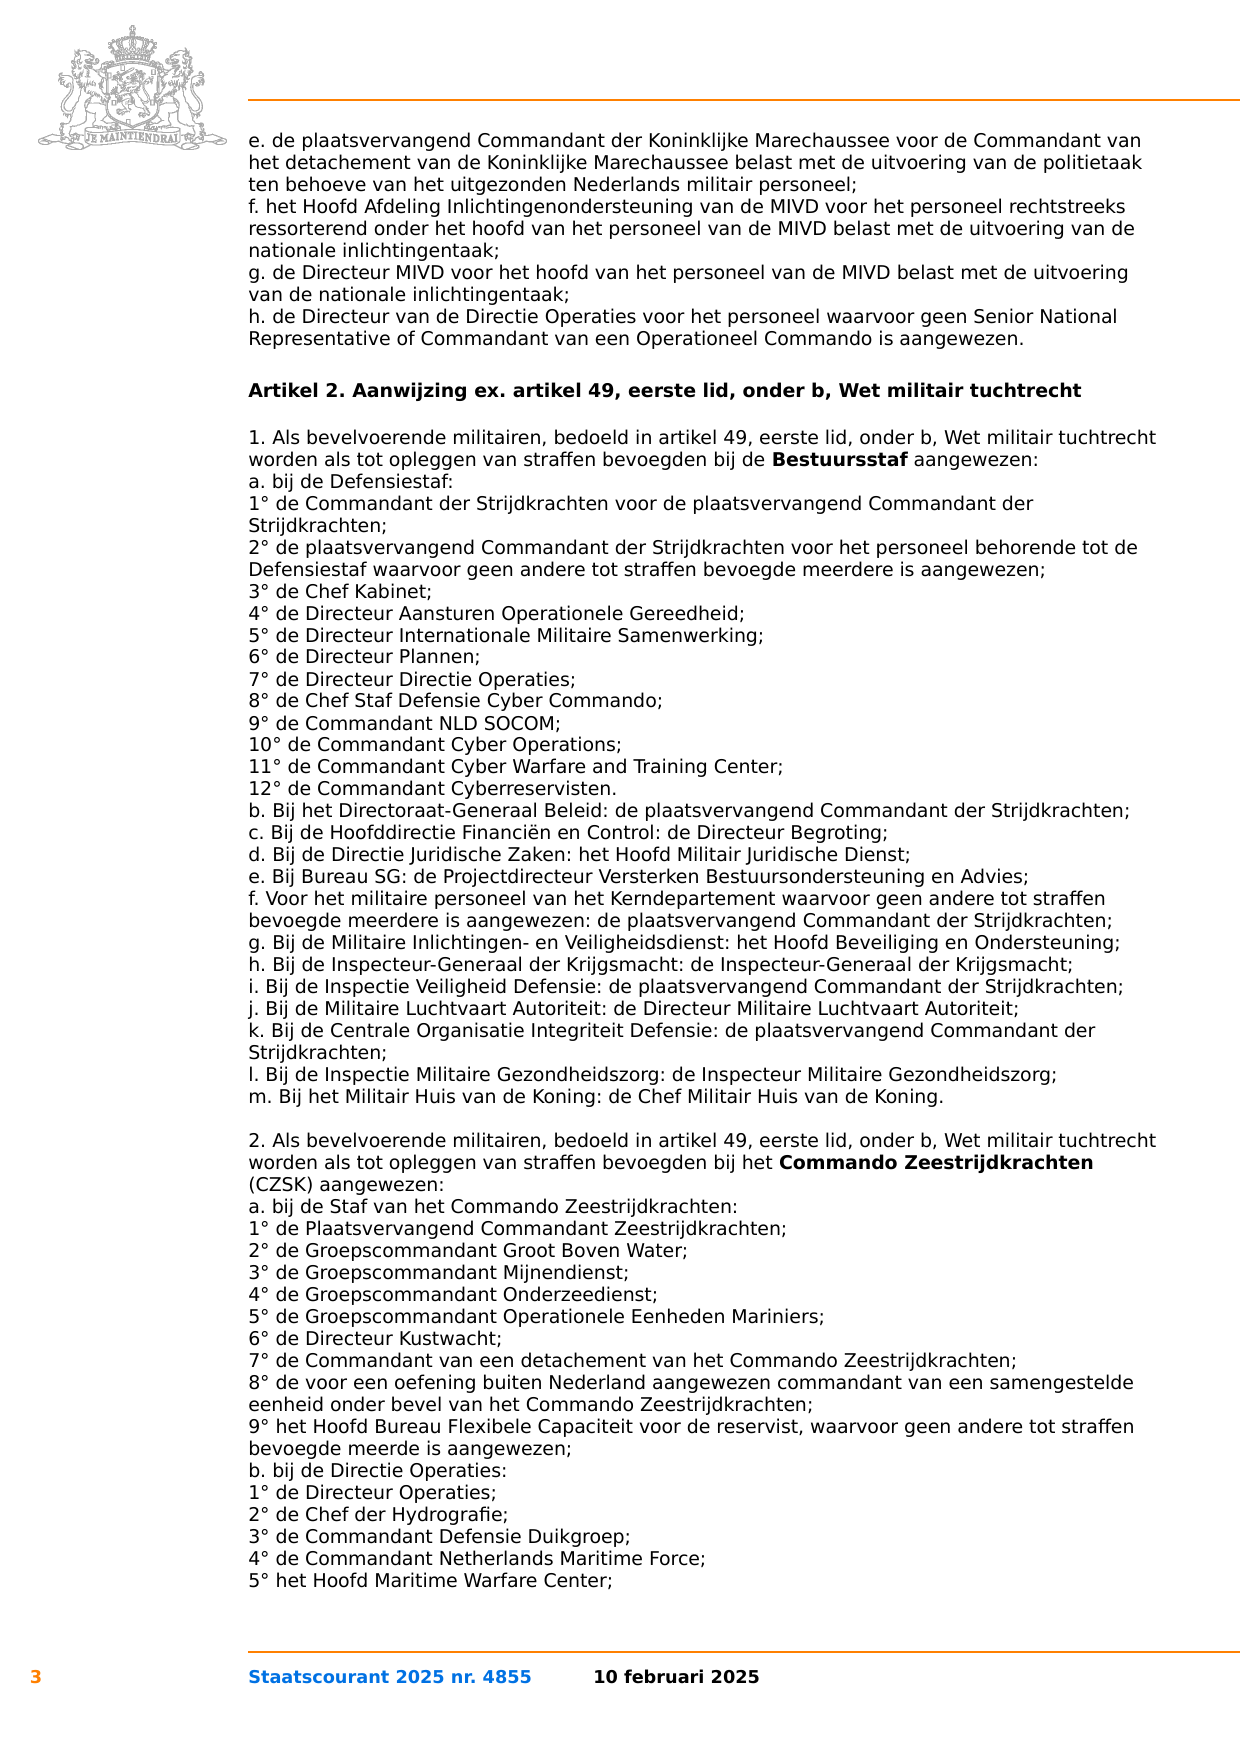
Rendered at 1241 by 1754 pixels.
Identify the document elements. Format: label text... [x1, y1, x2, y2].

text 2° de plaatsvervangend Commandant der Strijdkrachten voor het personeel behorende tot de Defensiestaf waarvoor geen andere tot straffen bevoegde meerdere is aangewezen; [248, 537, 1163, 581]
text 1° de Plaatsvervangend Commandant Zeestrijdkrachten; [248, 1218, 1163, 1240]
text 8° de voor een oefening buiten Nederland aangewezen commandant van een samengestelde eenheid onder bevel van het Commando Zeestrijdkrachten; [248, 1372, 1163, 1416]
text 2. Als bevelvoerende militairen, bedoeld in artikel 49, eerste lid, onder b, Wet militair tuchtrecht worden als tot opleggen van straffen bevoegden bij het Commando Zeestrijdkrachten (CZSK) aangewezen: [248, 1130, 1163, 1196]
text 7° de Directeur Directie Operaties; [248, 668, 1163, 690]
text 12° de Commandant Cyberreservisten. [248, 778, 1163, 800]
text 7° de Commandant van een detachement van het Commando Zeestrijdkrachten; [248, 1350, 1163, 1372]
text 10° de Commandant Cyber Operations; [248, 734, 1163, 756]
text 3° de Groepscommandant Mijnendienst; [248, 1262, 1163, 1284]
text k. Bij de Centrale Organisatie Integriteit Defensie: de plaatsvervangend Commandant der Strijdkrachten; [248, 1020, 1163, 1064]
text 2° de Chef der Hydrografie; [248, 1503, 1163, 1526]
text a. bij de Staf van het Commando Zeestrijdkrachten: [248, 1196, 1163, 1218]
text b. Bij het Directoraat-Generaal Beleid: de plaatsvervangend Commandant der Strijdkrachten; [248, 800, 1163, 822]
text 8° de Chef Staf Defensie Cyber Commando; [248, 690, 1163, 712]
text 1° de Directeur Operaties; [248, 1482, 1163, 1503]
text 5° de Directeur Internationale Militaire Samenwerking; [248, 624, 1163, 646]
text 4° de Groepscommandant Onderzeedienst; [248, 1284, 1163, 1306]
text 5° het Hoofd Maritime Warfare Center; [248, 1569, 1163, 1591]
text c. Bij de Hoofddirectie Financiën en Control: de Directeur Begroting; [248, 822, 1163, 844]
text 3° de Commandant Defensie Duikgroep; [248, 1526, 1163, 1547]
text l. Bij de Inspectie Militaire Gezondheidszorg: de Inspecteur Militaire Gezondheidszorg; [248, 1064, 1163, 1086]
text b. bij de Directie Operaties: [248, 1459, 1163, 1482]
text 9° het Hoofd Bureau Flexibele Capaciteit voor de reservist, waarvoor geen andere tot straffen bevoegde meerde is aangewezen; [248, 1416, 1163, 1459]
text i. Bij de Inspectie Veiligheid Defensie: de plaatsvervangend Commandant der Strijdkrachten; [248, 976, 1163, 998]
text 1. Als bevelvoerende militairen, bedoeld in artikel 49, eerste lid, onder b, Wet militair tuchtrecht worden als tot opleggen van straffen bevoegden bij de Bestuursstaf aangewezen: [248, 427, 1163, 471]
text g. de Directeur MIVD voor het hoofd van het personeel van de MIVD belast met de uitvoering van de nationale inlichtingentaak; [248, 262, 1163, 306]
text e. de plaatsvervangend Commandant der Koninklijke Marechaussee voor de Commandant van het detachement van de Koninklijke Marechaussee belast met de uitvoering van de politietaak ten behoeve van het uitgezonden Nederlands militair personeel; [248, 130, 1163, 196]
text f. Voor het militaire personeel van het Kerndepartement waarvoor geen andere tot straffen bevoegde meerdere is aangewezen: de plaatsvervangend Commandant der Strijdkrachten; [248, 888, 1163, 932]
text f. het Hoofd Afdeling Inlichtingenondersteuning van de MIVD voor het personeel rechtstreeks ressorterend onder het hoofd van het personeel van de MIVD belast met de uitvoering van de nationale inlichtingentaak; [248, 196, 1163, 262]
text 2° de Groepscommandant Groot Boven Water; [248, 1240, 1163, 1262]
text 4° de Commandant Netherlands Maritime Force; [248, 1547, 1163, 1569]
text m. Bij het Militair Huis van de Koning: de Chef Militair Huis van de Koning. [248, 1086, 1163, 1108]
picture [38, 25, 227, 150]
text 1° de Commandant der Strijdkrachten voor de plaatsvervangend Commandant der Strijdkrachten; [248, 493, 1163, 537]
text h. de Directeur van de Directie Operaties voor het personeel waarvoor geen Senior National Representative of Commandant van een Operationeel Commando is aangewezen. [248, 306, 1163, 350]
text 3° de Chef Kabinet; [248, 581, 1163, 602]
text 5° de Groepscommandant Operationele Eenheden Mariniers; [248, 1306, 1163, 1328]
text d. Bij de Directie Juridische Zaken: het Hoofd Militair Juridische Dienst; [248, 844, 1163, 866]
text 11° de Commandant Cyber Warfare and Training Center; [248, 756, 1163, 778]
text 9° de Commandant NLD SOCOM; [248, 712, 1163, 734]
text h. Bij de Inspecteur-Generaal der Krijgsmacht: de Inspecteur-Generaal der Krijgsmacht; [248, 954, 1163, 976]
text 6° de Directeur Plannen; [248, 646, 1163, 668]
text g. Bij de Militaire Inlichtingen- en Veiligheidsdienst: het Hoofd Beveiliging en Ondersteuning; [248, 932, 1163, 954]
text e. Bij Bureau SG: de Projectdirecteur Versterken Bestuursondersteuning en Advies; [248, 866, 1163, 888]
text 6° de Directeur Kustwacht; [248, 1328, 1163, 1350]
text j. Bij de Militaire Luchtvaart Autoriteit: de Directeur Militaire Luchtvaart Autoriteit; [248, 998, 1163, 1020]
text 4° de Directeur Aansturen Operationele Gereedheid; [248, 602, 1163, 624]
subtitle Artikel 2. Aanwijzing ex. artikel 49, eerste lid, onder b, Wet militair tuchtrecht [248, 380, 1163, 402]
text a. bij de Defensiestaf: [248, 471, 1163, 493]
